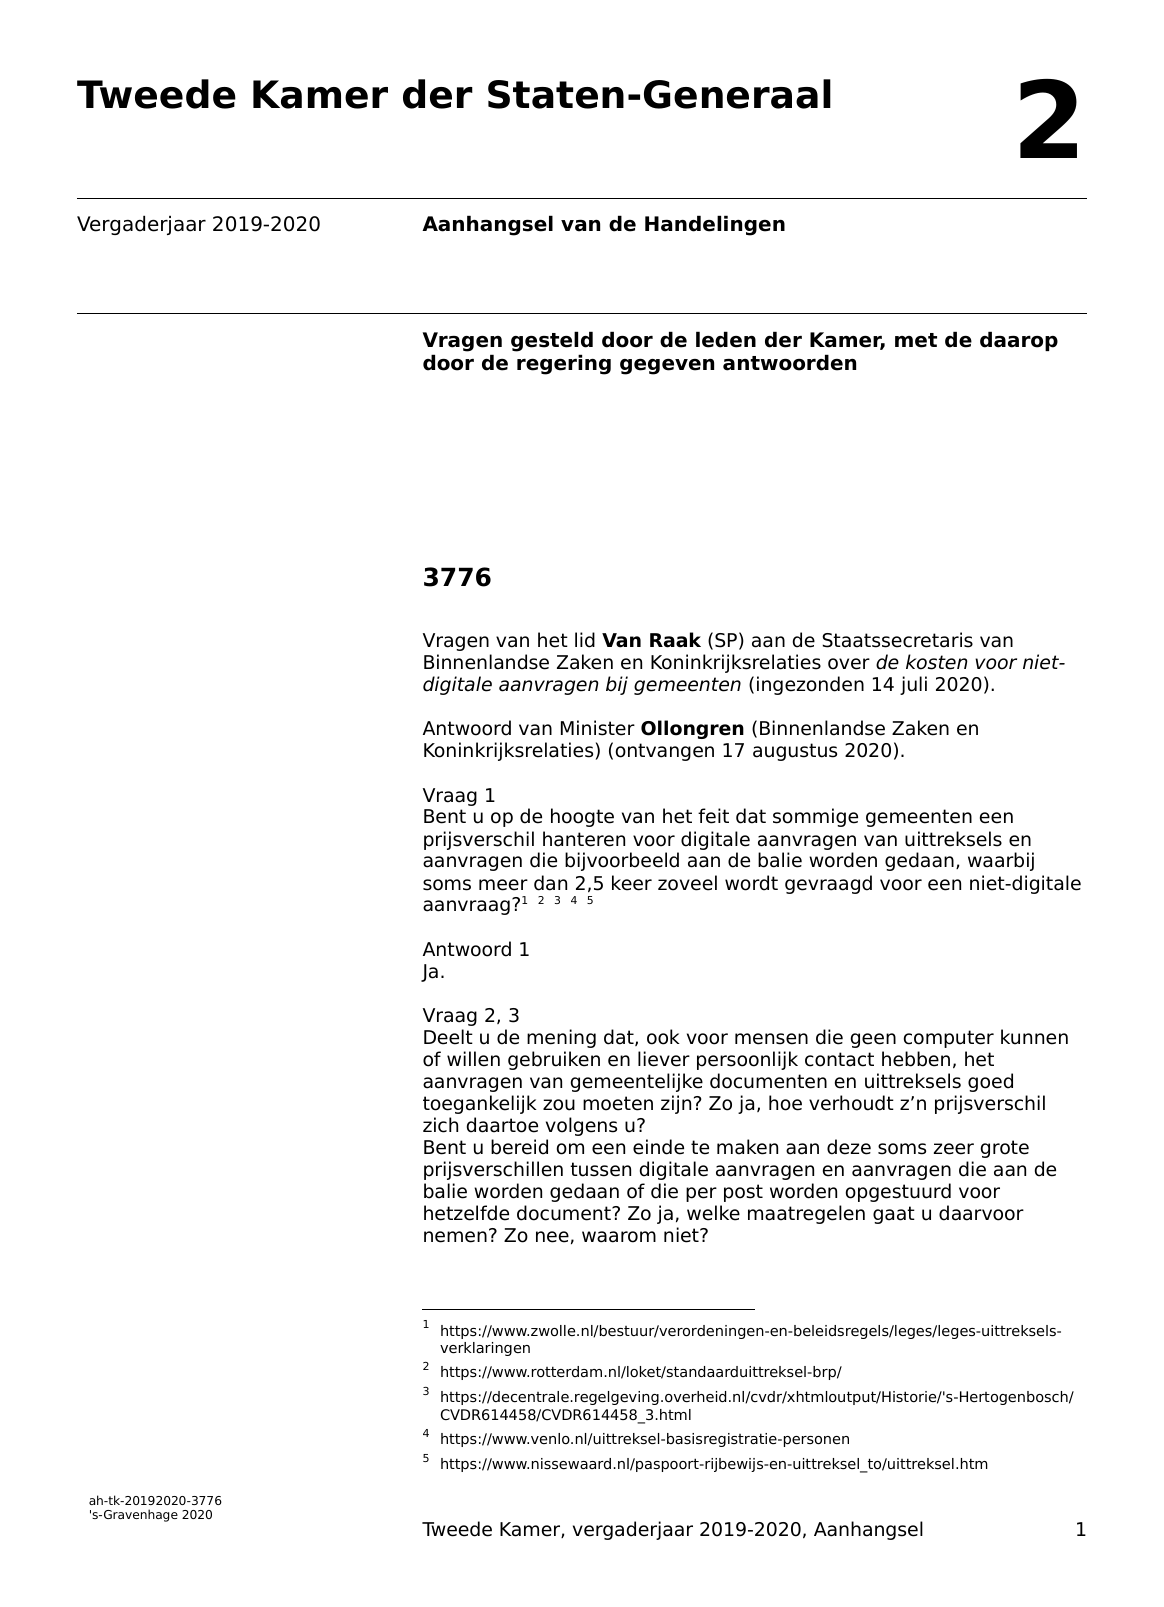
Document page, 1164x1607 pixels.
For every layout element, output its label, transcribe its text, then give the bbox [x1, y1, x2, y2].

table_header 2 [886, 59, 1087, 198]
text 's-Gravenhage 2020 [88, 1508, 323, 1522]
text Ja. [422, 961, 1087, 982]
table_cell Vergaderjaar 2019-2020 [77, 199, 422, 313]
text https://decentrale.regelgeving.overheid.nl/cvdr/xhtmloutput/Historie/'s-Hertogenbosch/CVDR614458/CVDR614458_3.html [422, 1385, 1087, 1424]
text https://www.nissewaard.nl/paspoort-rijbewijs-en-uittreksel_to/uittreksel.htm [422, 1452, 1087, 1474]
table_cell [77, 314, 422, 375]
text https://www.rotterdam.nl/loket/standaarduittreksel-brp/ [422, 1360, 1087, 1382]
table_header Tweede Kamer der Staten-Generaal [77, 59, 886, 198]
text Antwoord van Minister Ollongren (Binnenlandse Zaken en Koninkrijksrelaties) (ontvangen 17 augustus 2020). [422, 718, 1087, 762]
text ah-tk-20192020-3776 [88, 1494, 323, 1508]
text https://www.zwolle.nl/bestuur/verordeningen-en-beleidsregels/leges/leges-uittreksels-verklaringen [422, 1318, 1087, 1357]
text Vraag 2, 3 [422, 1005, 1087, 1027]
text Antwoord 1 [422, 938, 1087, 961]
text Bent u bereid om een einde te maken aan deze soms zeer grote prijsverschillen tussen digitale aanvragen en aanvragen die aan de balie worden gedaan of die per post worden opgestuurd voor hetzelfde document? Zo ja, welke maatregelen gaat u daarvoor nemen? Zo nee, waarom niet? [422, 1137, 1087, 1246]
table_cell Aanhangsel van de Handelingen [422, 199, 1087, 313]
text Vraag 1 [422, 784, 1087, 806]
text 3776 [422, 563, 1087, 592]
text Deelt u de mening dat, ook voor mensen die geen computer kunnen of willen gebruiken en liever persoonlijk contact hebben, het aanvragen van gemeentelijke documenten en uittreksels goed toegankelijk zou moeten zijn? Zo ja, hoe verhoudt z’n prijsverschil zich daartoe volgens u? [422, 1027, 1087, 1137]
text Vragen van het lid Van Raak (SP) aan de Staatssecretaris van Binnenlandse Zaken en Koninkrijksrelaties over de kosten voor niet-digitale aanvragen bij gemeenten (ingezonden 14 juli 2020). [422, 630, 1087, 696]
table_cell Vragen gesteld door de leden der Kamer, met de daarop door de regering gegeven antwoorden [422, 314, 1087, 375]
text https://www.venlo.nl/uittreksel-basisregistratie-personen [422, 1427, 1087, 1449]
text Bent u op de hoogte van het feit dat sommige gemeenten een prijsverschil hanteren voor digitale aanvragen van uittreksels en aanvragen die bijvoorbeeld aan de balie worden gedaan, waarbij soms meer dan 2,5 keer zoveel wordt gevraagd voor een niet-digitale aanvraag? [422, 806, 1087, 916]
